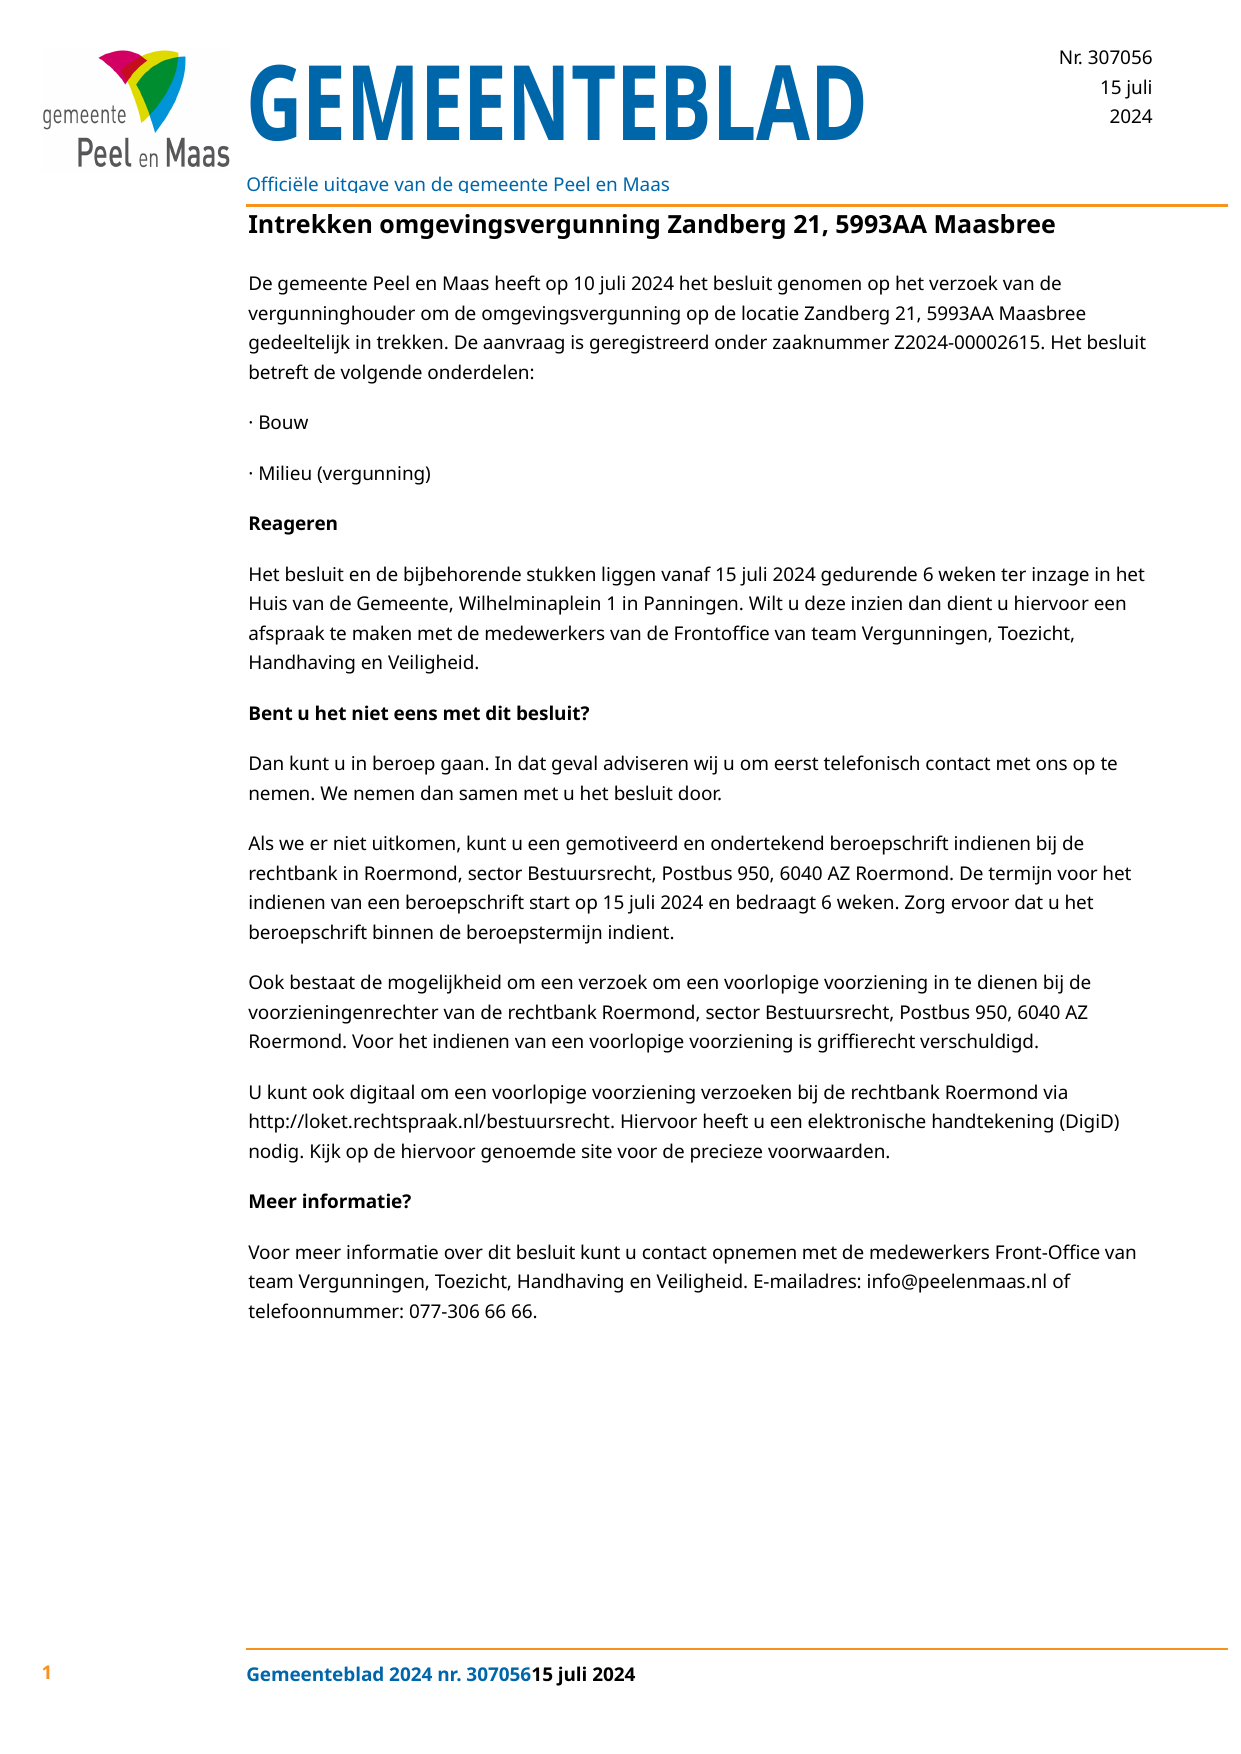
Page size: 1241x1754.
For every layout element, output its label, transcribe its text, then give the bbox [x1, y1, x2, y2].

text Reageren [248, 510, 1152, 536]
text · Milieu (vergunning) [248, 460, 1152, 486]
text Meer informatie? [248, 1189, 1152, 1214]
text Ook bestaat de mogelijkheid om een verzoek om een voorlopige voorziening in te dienen bij de voorzieningenrechter van de rechtbank Roermond, sector Bestuursrecht, Postbus 950, 6040 AZ Roermond. Voor het indienen van een voorlopige voorziening is griffierecht verschuldigd. [248, 969, 1152, 1054]
text Voor meer informatie over dit besluit kunt u contact opnemen met de medewerkers Front-Office van team Vergunningen, Toezicht, Handhaving en Veiligheid. E-mailadres: info@peelenmaas.nl of telefoonnummer: 077-306 66 66. [248, 1239, 1152, 1324]
text Intrekken omgevingsvergunning Zandberg 21, 5993AA Maasbree [248, 207, 1152, 241]
text Het besluit en de bijbehorende stukken liggen vanaf 15 juli 2024 gedurende 6 weken ter inzage in het Huis van de Gemeente, Wilhelminaplein 1 in Panningen. Wilt u deze inzien dan dient u hiervoor een afspraak te maken met de medewerkers van de Frontoffice van team Vergunningen, Toezicht, Handhaving en Veiligheid. [248, 561, 1152, 675]
text · Bouw [248, 409, 1152, 435]
text De gemeente Peel en Maas heeft op 10 juli 2024 het besluit genomen op het verzoek van de vergunninghouder om de omgevingsvergunning op de locatie Zandberg 21, 5993AA Maasbree gedeeltelijk in trekken. De aanvraag is geregistreerd onder zaaknummer Z2024-00002615. Het besluit betreft de volgende onderdelen: [248, 270, 1152, 385]
text Dan kunt u in beroep gaan. In dat geval adviseren wij u om eerst telefonisch contact met ons op te nemen. We nemen dan samen met u het besluit door. [248, 750, 1152, 806]
text Bent u het niet eens met dit besluit? [248, 700, 1152, 726]
text Als we er niet uitkomen, kunt u een gemotiveerd en ondertekend beroepschrift indienen bij de rechtbank in Roermond, sector Bestuursrecht, Postbus 950, 6040 AZ Roermond. De termijn voor het indienen van een beroepschrift start op 15 juli 2024 en bedraagt 6 weken. Zorg ervoor dat u het beroepschrift binnen de beroepstermijn indient. [248, 830, 1152, 945]
picture [41, 47, 231, 172]
text U kunt ook digitaal om een voorlopige voorziening verzoeken bij de rechtbank Roermond via http://loket.rechtspraak.nl/bestuursrecht. Hiervoor heeft u een elektronische handtekening (DigiD) nodig. Kijk op de hiervoor genoemde site voor de precieze voorwaarden. [248, 1079, 1152, 1164]
